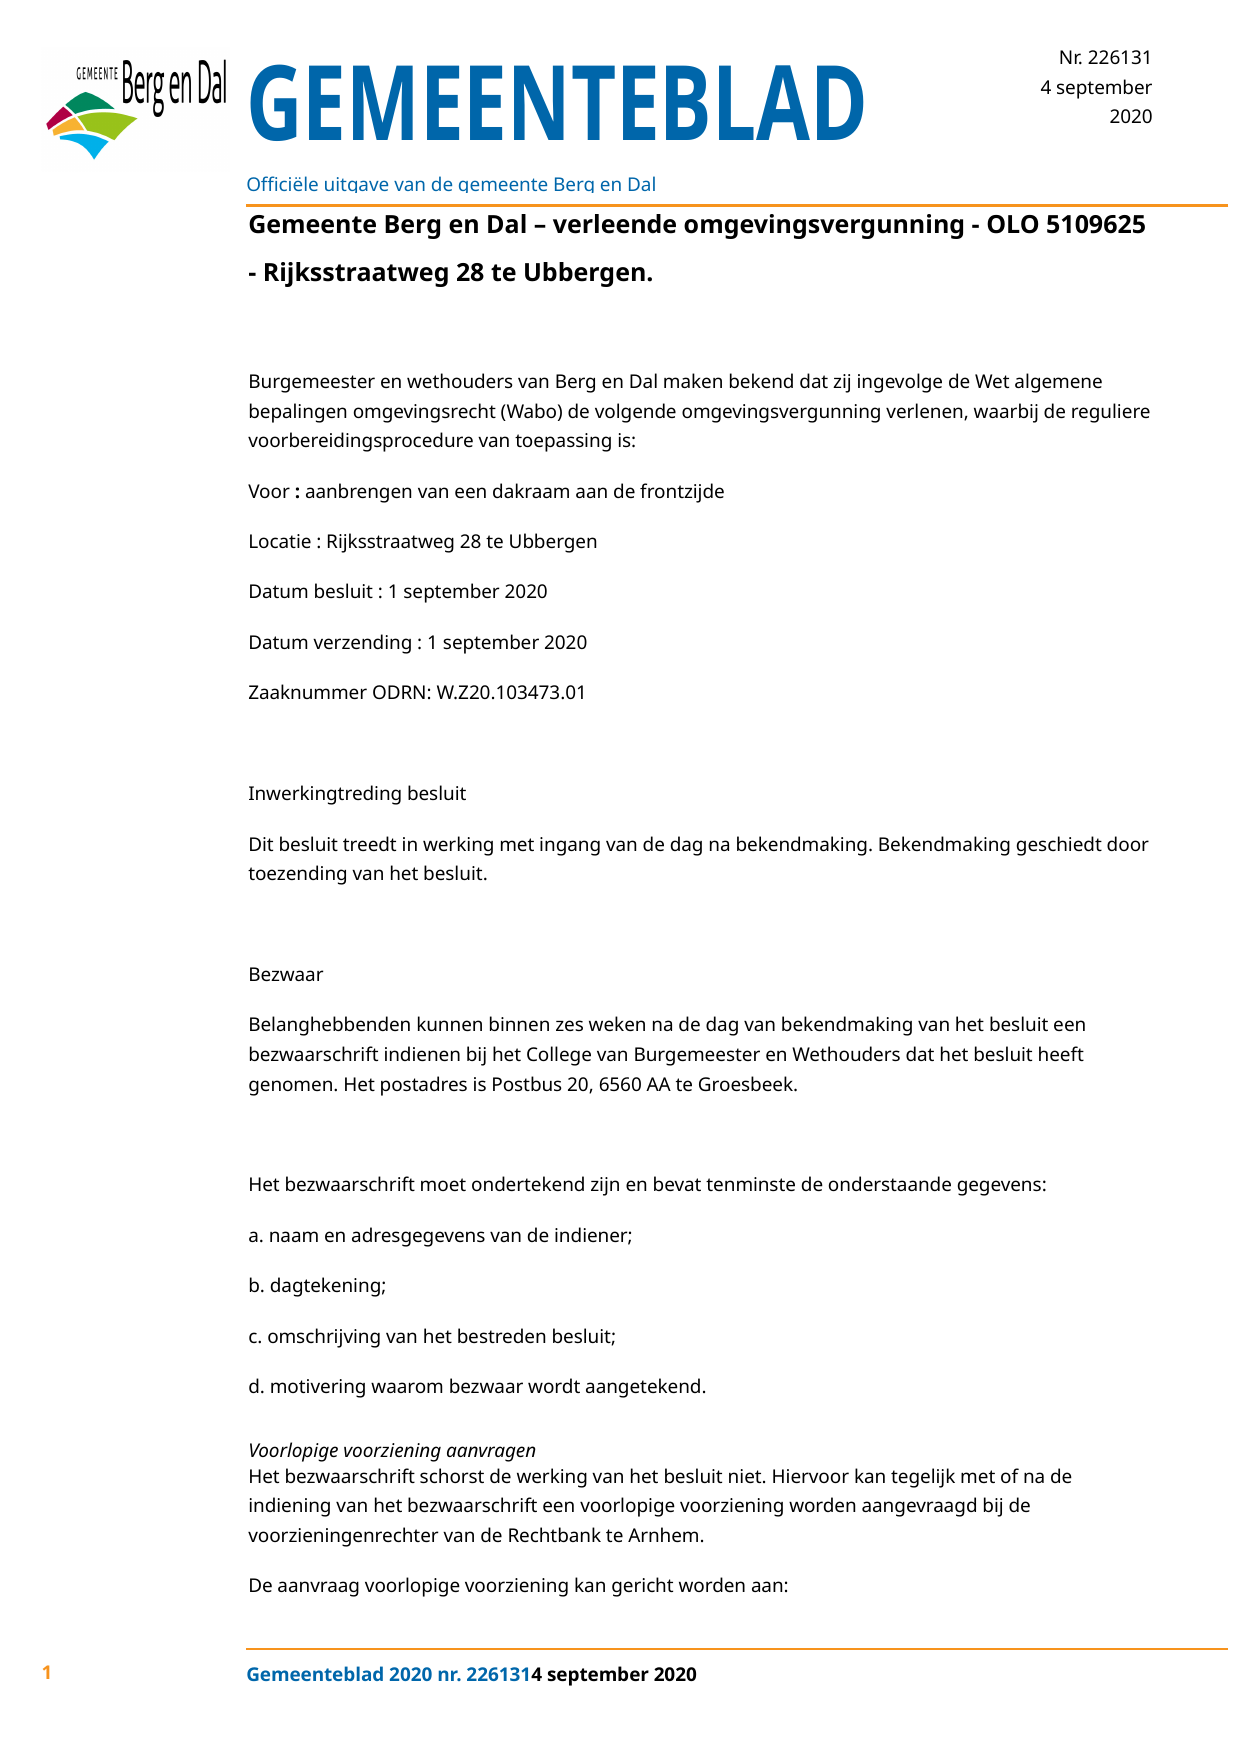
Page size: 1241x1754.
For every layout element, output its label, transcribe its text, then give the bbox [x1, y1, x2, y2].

text d. motivering waarom bezwaar wordt aangetekend. [248, 1373, 1152, 1399]
text Bezwaar [248, 961, 1152, 987]
text Datum besluit : 1 september 2020 [248, 579, 1152, 604]
text Voor : aanbrengen van een dakraam aan de frontzijde [248, 478, 1152, 504]
text Het bezwaarschrift moet ondertekend zijn en bevat tenminste de onderstaande gegevens: [248, 1172, 1152, 1197]
text c. omschrijving van het bestreden besluit; [248, 1323, 1152, 1349]
text Datum verzending : 1 september 2020 [248, 629, 1152, 655]
text Zaaknummer ODRN: W.Z20.103473.01 [248, 679, 1152, 705]
text Belanghebbenden kunnen binnen zes weken na de dag van bekendmaking van het besluit een bezwaarschrift indienen bij het College van Burgemeester en Wethouders dat het besluit heeft genomen. Het postadres is Postbus 20, 6560 AA te Groesbeek. [248, 1012, 1152, 1097]
text De aanvraag voorlopige voorziening kan gericht worden aan: [248, 1573, 1152, 1598]
text b. dagtekening; [248, 1272, 1152, 1298]
text Burgemeester en wethouders van Berg en Dal maken bekend dat zij ingevolge de Wet algemene bepalingen omgevingsrecht (Wabo) de volgende omgevingsvergunning verlenen, waarbij de reguliere voorbereidingsprocedure van toepassing is: [248, 368, 1152, 453]
text Dit besluit treedt in werking met ingang van de dag na bekendmaking. Bekendmaking geschiedt door toezending van het besluit. [248, 831, 1152, 886]
text Locatie : Rijksstraatweg 28 te Ubbergen [248, 528, 1152, 554]
text a. naam en adresgegevens van de indiener; [248, 1222, 1152, 1248]
text Inwerkingtreding besluit [248, 780, 1152, 806]
text Het bezwaarschrift schorst de werking van het besluit niet. Hiervoor kan tegelijk met of na de indiening van het bezwaarschrift een voorlopige voorziening worden aangevraagd bij de voorzieningenrechter van de Rechtbank te Arnhem. [248, 1463, 1152, 1548]
picture [41, 47, 231, 172]
text Gemeente Berg en Dal – verleende omgevingsvergunning - OLO 5109625 - Rijksstraatweg 28 te Ubbergen. [248, 207, 1152, 288]
text Voorlopige voorziening aanvragen [248, 1437, 1152, 1463]
